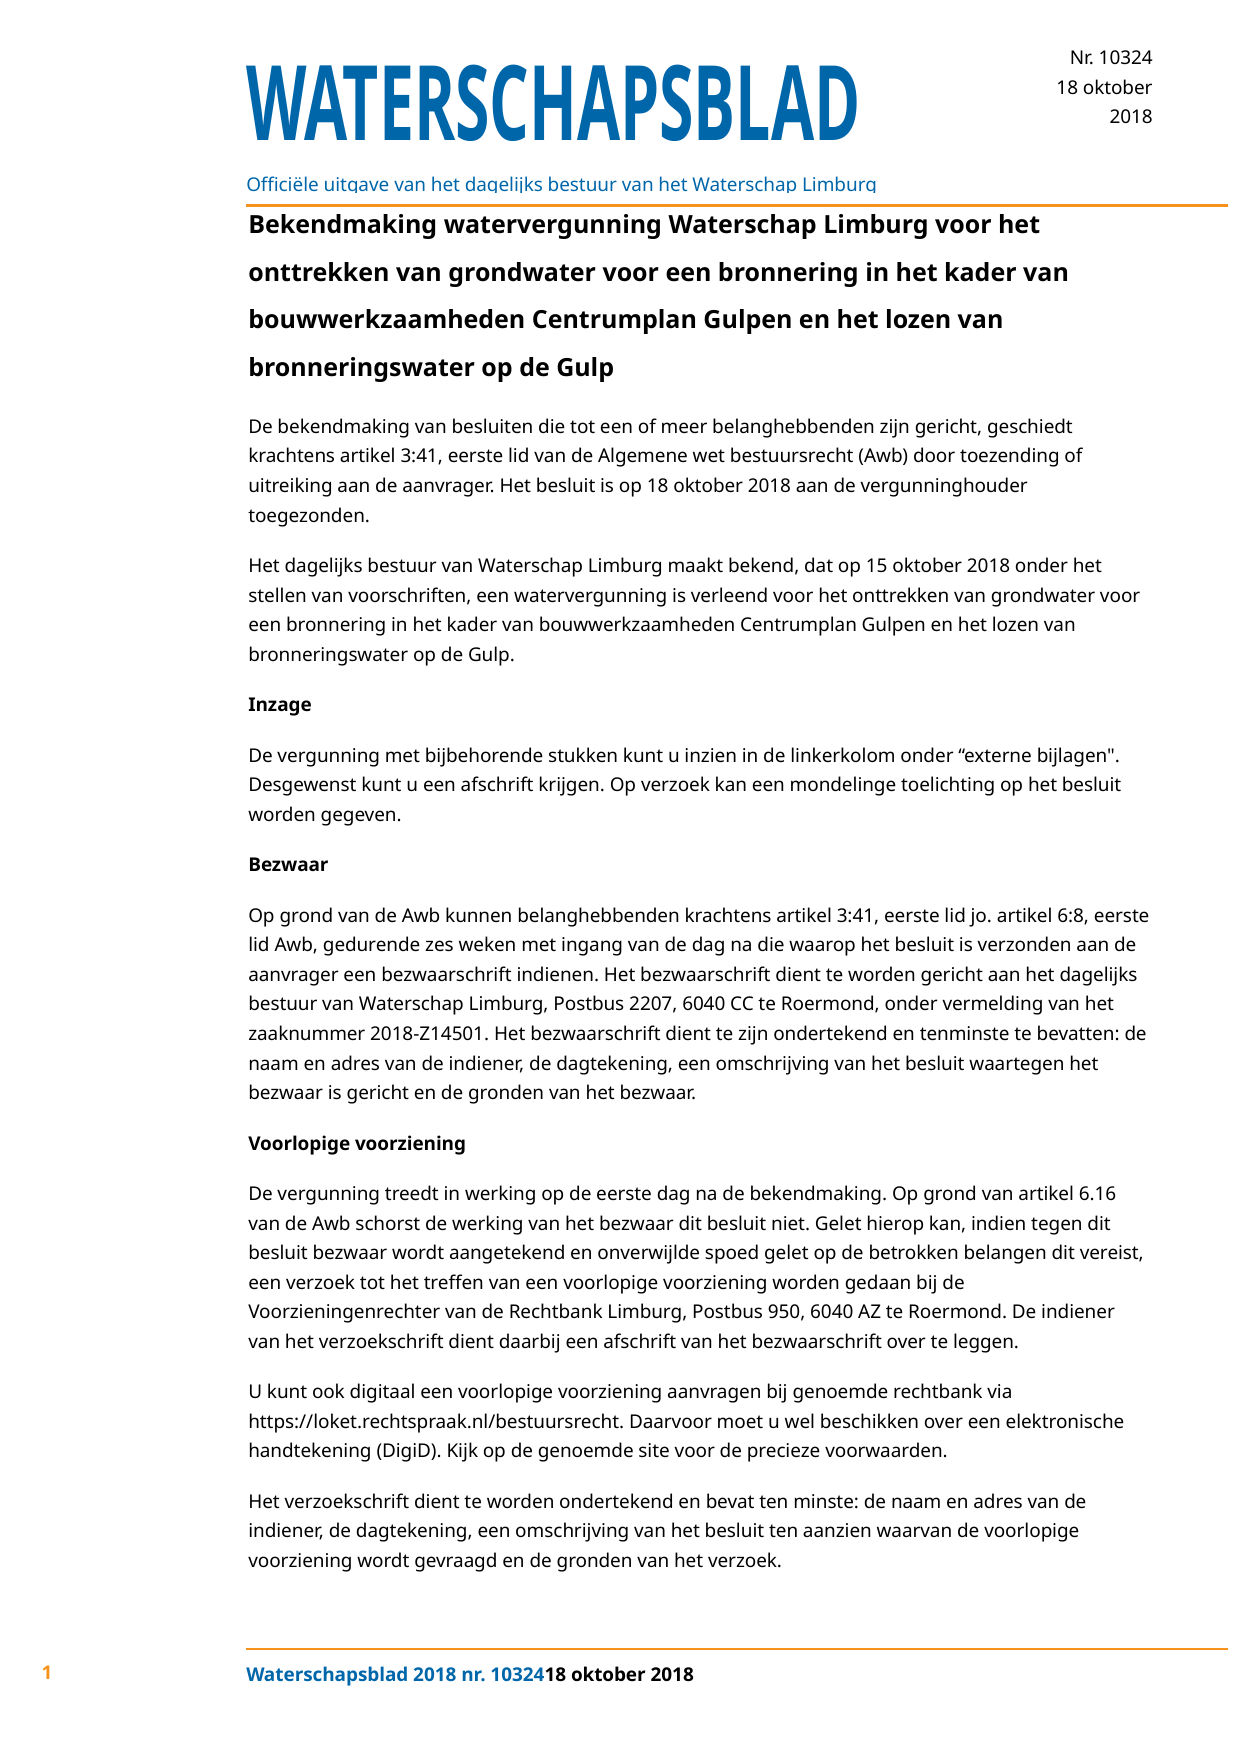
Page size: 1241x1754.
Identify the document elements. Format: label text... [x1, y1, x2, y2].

picture [41, 47, 231, 172]
text Bekendmaking watervergunning Waterschap Limburg voor het onttrekken van grondwater voor een bronnering in het kader van bouwwerkzaamheden Centrumplan Gulpen en het lozen van bronneringswater op de Gulp [248, 207, 1152, 384]
text De vergunning met bijbehorende stukken kunt u inzien in de linkerkolom onder “externe bijlagen". Desgewenst kunt u een afschrift krijgen. Op verzoek kan een mondelinge toelichting op het besluit worden gegeven. [248, 742, 1152, 827]
text U kunt ook digitaal een voorlopige voorziening aanvragen bij genoemde rechtbank via https://loket.rechtspraak.nl/bestuursrecht. Daarvoor moet u wel beschikken over een elektronische handtekening (DigiD). Kijk op de genoemde site voor de precieze voorwaarden. [248, 1378, 1152, 1463]
text Het dagelijks bestuur van Waterschap Limburg maakt bekend, dat op 15 oktober 2018 onder het stellen van voorschriften, een watervergunning is verleend voor het onttrekken van grondwater voor een bronnering in het kader van bouwwerkzaamheden Centrumplan Gulpen en het lozen van bronneringswater op de Gulp. [248, 552, 1152, 667]
text Bezwaar [248, 851, 1152, 877]
text Voorlopige voorziening [248, 1130, 1152, 1156]
text De vergunning treedt in werking op de eerste dag na de bekendmaking. Op grond van artikel 6.16 van de Awb schorst de werking van het bezwaar dit besluit niet. Gelet hierop kan, indien tegen dit besluit bezwaar wordt aangetekend en onverwijlde spoed gelet op de betrokken belangen dit vereist, een verzoek tot het treffen van een voorlopige voorziening worden gedaan bij de Voorzieningenrechter van de Rechtbank Limburg, Postbus 950, 6040 AZ te Roermond. De indiener van het verzoekschrift dient daarbij een afschrift van het bezwaarschrift over te leggen. [248, 1180, 1152, 1354]
text De bekendmaking van besluiten die tot een of meer belanghebbenden zijn gericht, geschiedt krachtens artikel 3:41, eerste lid van de Algemene wet bestuursrecht (Awb) door toezending of uitreiking aan de aanvrager. Het besluit is op 18 oktober 2018 aan de vergunninghouder toegezonden. [248, 413, 1152, 528]
text Inzage [248, 691, 1152, 717]
text Op grond van de Awb kunnen belanghebbenden krachtens artikel 3:41, eerste lid jo. artikel 6:8, eerste lid Awb, gedurende zes weken met ingang van de dag na die waarop het besluit is verzonden aan de aanvrager een bezwaarschrift indienen. Het bezwaarschrift dient te worden gericht aan het dagelijks bestuur van Waterschap Limburg, Postbus 2207, 6040 CC te Roermond, onder vermelding van het zaaknummer 2018-Z14501. Het bezwaarschrift dient te zijn ondertekend en tenminste te bevatten: de naam en adres van de indiener, de dagtekening, een omschrijving van het besluit waartegen het bezwaar is gericht en de gronden van het bezwaar. [248, 902, 1152, 1105]
text Het verzoekschrift dient te worden ondertekend en bevat ten minste: de naam en adres van de indiener, de dagtekening, een omschrijving van het besluit ten aanzien waarvan de voorlopige voorziening wordt gevraagd en de gronden van het verzoek. [248, 1488, 1152, 1573]
